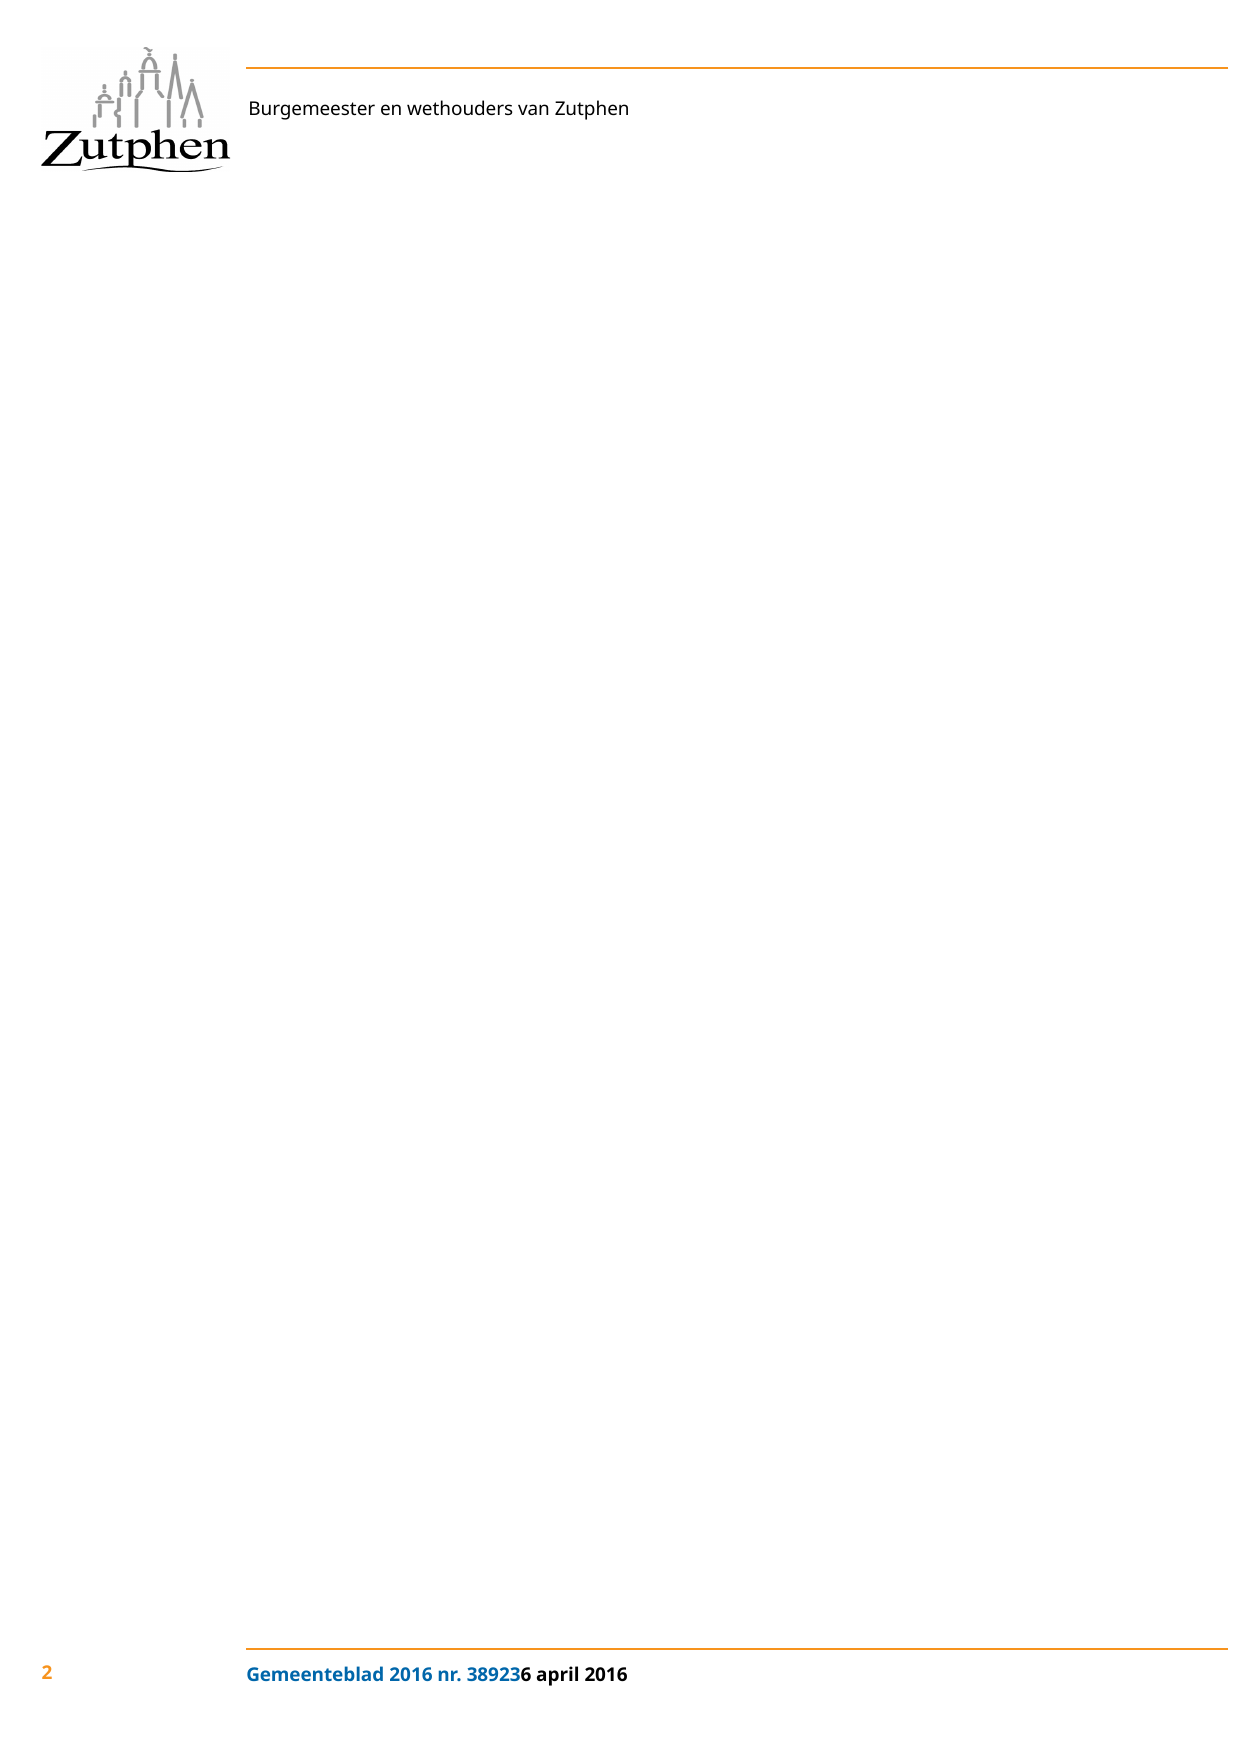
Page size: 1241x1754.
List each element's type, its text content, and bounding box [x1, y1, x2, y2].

text Burgemeester en wethouders van Zutphen [248, 95, 1152, 121]
picture [41, 47, 231, 172]
